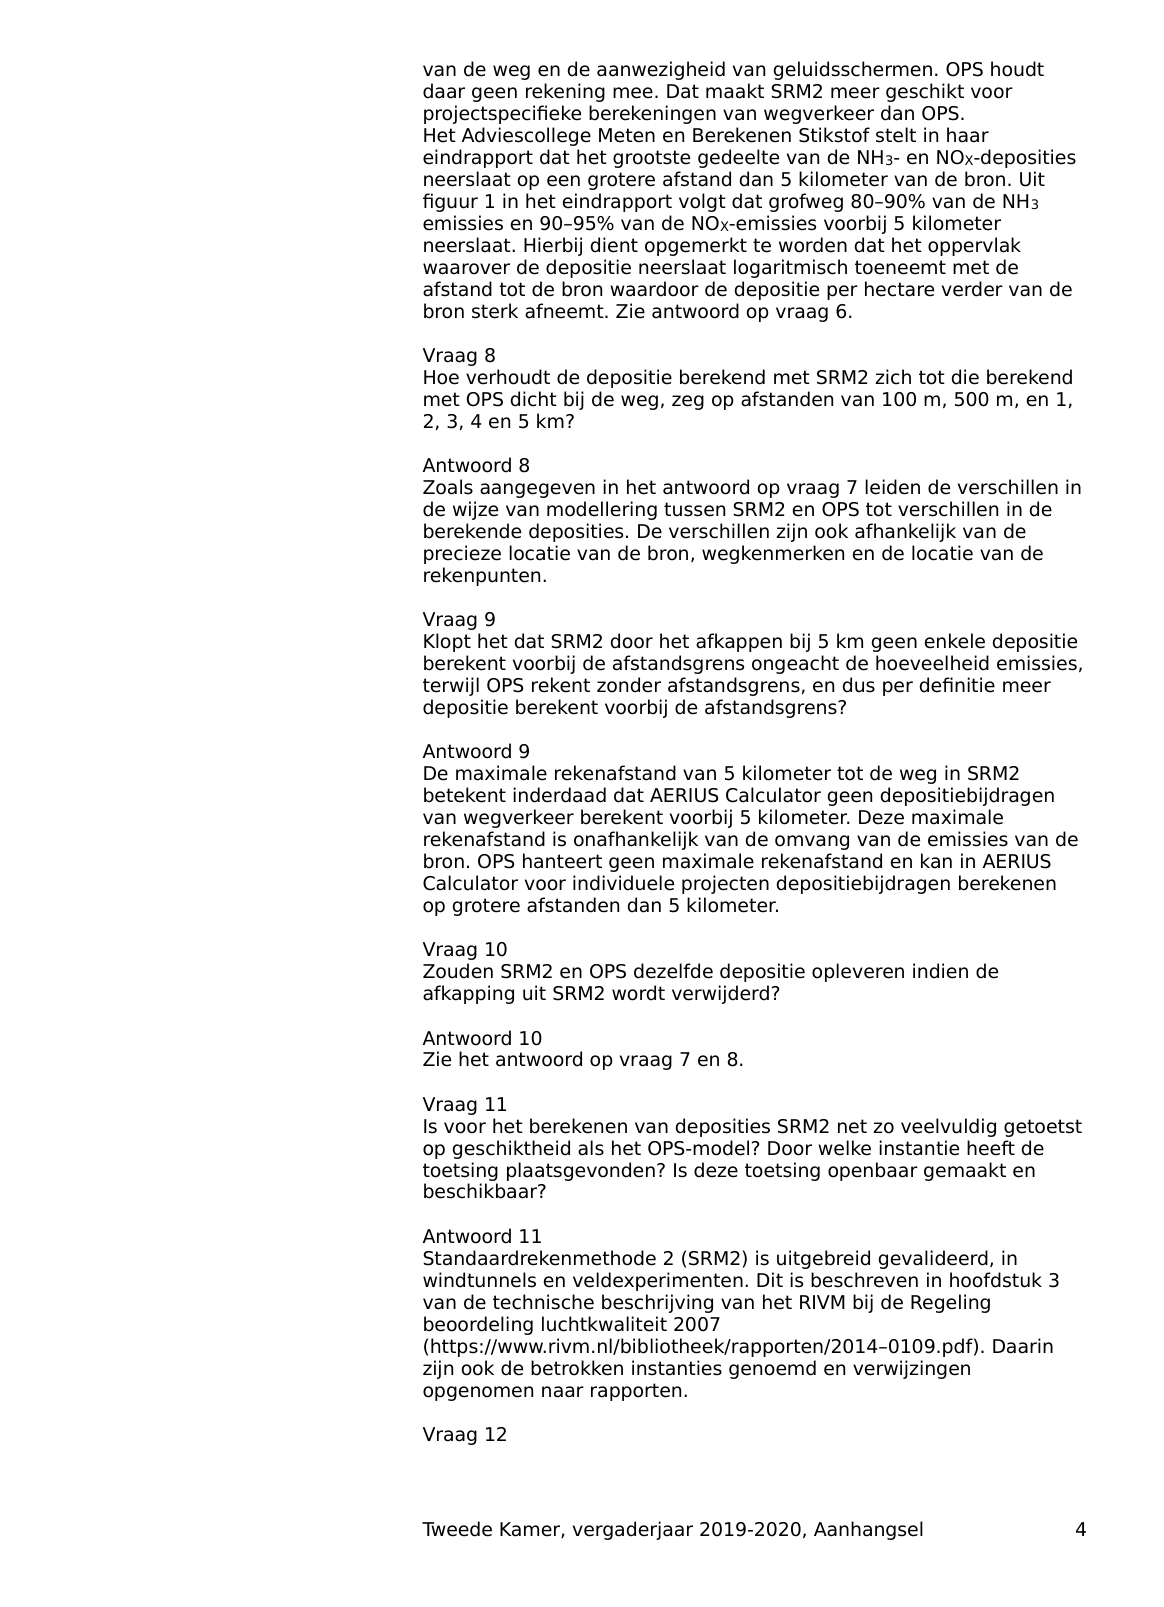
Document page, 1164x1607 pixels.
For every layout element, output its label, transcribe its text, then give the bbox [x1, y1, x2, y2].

text Klopt het dat SRM2 door het afkappen bij 5 km geen enkele depositie berekent voorbij de afstandsgrens ongeacht de hoeveelheid emissies, terwijl OPS rekent zonder afstandsgrens, en dus per definitie meer depositie berekent voorbij de afstandsgrens? [422, 631, 1087, 719]
text Vraag 11 [422, 1093, 1087, 1116]
text Antwoord 10 [422, 1027, 1087, 1049]
text Antwoord 9 [422, 741, 1087, 763]
text van de weg en de aanwezigheid van geluidsschermen. OPS houdt daar geen rekening mee. Dat maakt SRM2 meer geschikt voor projectspecifieke berekeningen van wegverkeer dan OPS. [422, 59, 1087, 125]
text Zoals aangegeven in het antwoord op vraag 7 leiden de verschillen in de wijze van modellering tussen SRM2 en OPS tot verschillen in de berekende deposities. De verschillen zijn ook afhankelijk van de precieze locatie van de bron, wegkenmerken en de locatie van de rekenpunten. [422, 477, 1087, 587]
text Hoe verhoudt de depositie berekend met SRM2 zich tot die berekend met OPS dicht bij de weg, zeg op afstanden van 100 m, 500 m, en 1, 2, 3, 4 en 5 km? [422, 367, 1087, 433]
text Antwoord 8 [422, 455, 1087, 477]
text Vraag 10 [422, 939, 1087, 961]
text Antwoord 11 [422, 1226, 1087, 1248]
text Standaardrekenmethode 2 (SRM2) is uitgebreid gevalideerd, in windtunnels en veldexperimenten. Dit is beschreven in hoofdstuk 3 van de technische beschrijving van het RIVM bij de Regeling beoordeling luchtkwaliteit 2007 (https://www.rivm.nl/bibliotheek/rapporten/2014–0109.pdf). Daarin zijn ook de betrokken instanties genoemd en verwijzingen opgenomen naar rapporten. [422, 1248, 1087, 1401]
text Vraag 8 [422, 345, 1087, 367]
text Is voor het berekenen van deposities SRM2 net zo veelvuldig getoetst op geschiktheid als het OPS-model? Door welke instantie heeft de toetsing plaatsgevonden? Is deze toetsing openbaar gemaakt en beschikbaar? [422, 1116, 1087, 1203]
text De maximale rekenafstand van 5 kilometer tot de weg in SRM2 betekent inderdaad dat AERIUS Calculator geen depositiebijdragen van wegverkeer berekent voorbij 5 kilometer. Deze maximale rekenafstand is onafhankelijk van de omvang van de emissies van de bron. OPS hanteert geen maximale rekenafstand en kan in AERIUS Calculator voor individuele projecten depositiebijdragen berekenen op grotere afstanden dan 5 kilometer. [422, 763, 1087, 917]
text Het Adviescollege Meten en Berekenen Stikstof stelt in haar eindrapport dat het grootste gedeelte van de NH3- en NOX-deposities neerslaat op een grotere afstand dan 5 kilometer van de bron. Uit figuur 1 in het eindrapport volgt dat grofweg 80–90% van de NH3 emissies en 90–95% van de NOX-emissies voorbij 5 kilometer neerslaat. Hierbij dient opgemerkt te worden dat het oppervlak waarover de depositie neerslaat logaritmisch toeneemt met de afstand tot de bron waardoor de depositie per hectare verder van de bron sterk afneemt. Zie antwoord op vraag 6. [422, 125, 1087, 323]
text Zouden SRM2 en OPS dezelfde depositie opleveren indien de afkapping uit SRM2 wordt verwijderd? [422, 961, 1087, 1005]
text Vraag 9 [422, 609, 1087, 631]
text Zie het antwoord op vraag 7 en 8. [422, 1049, 1087, 1071]
text Vraag 12 [422, 1424, 1087, 1446]
